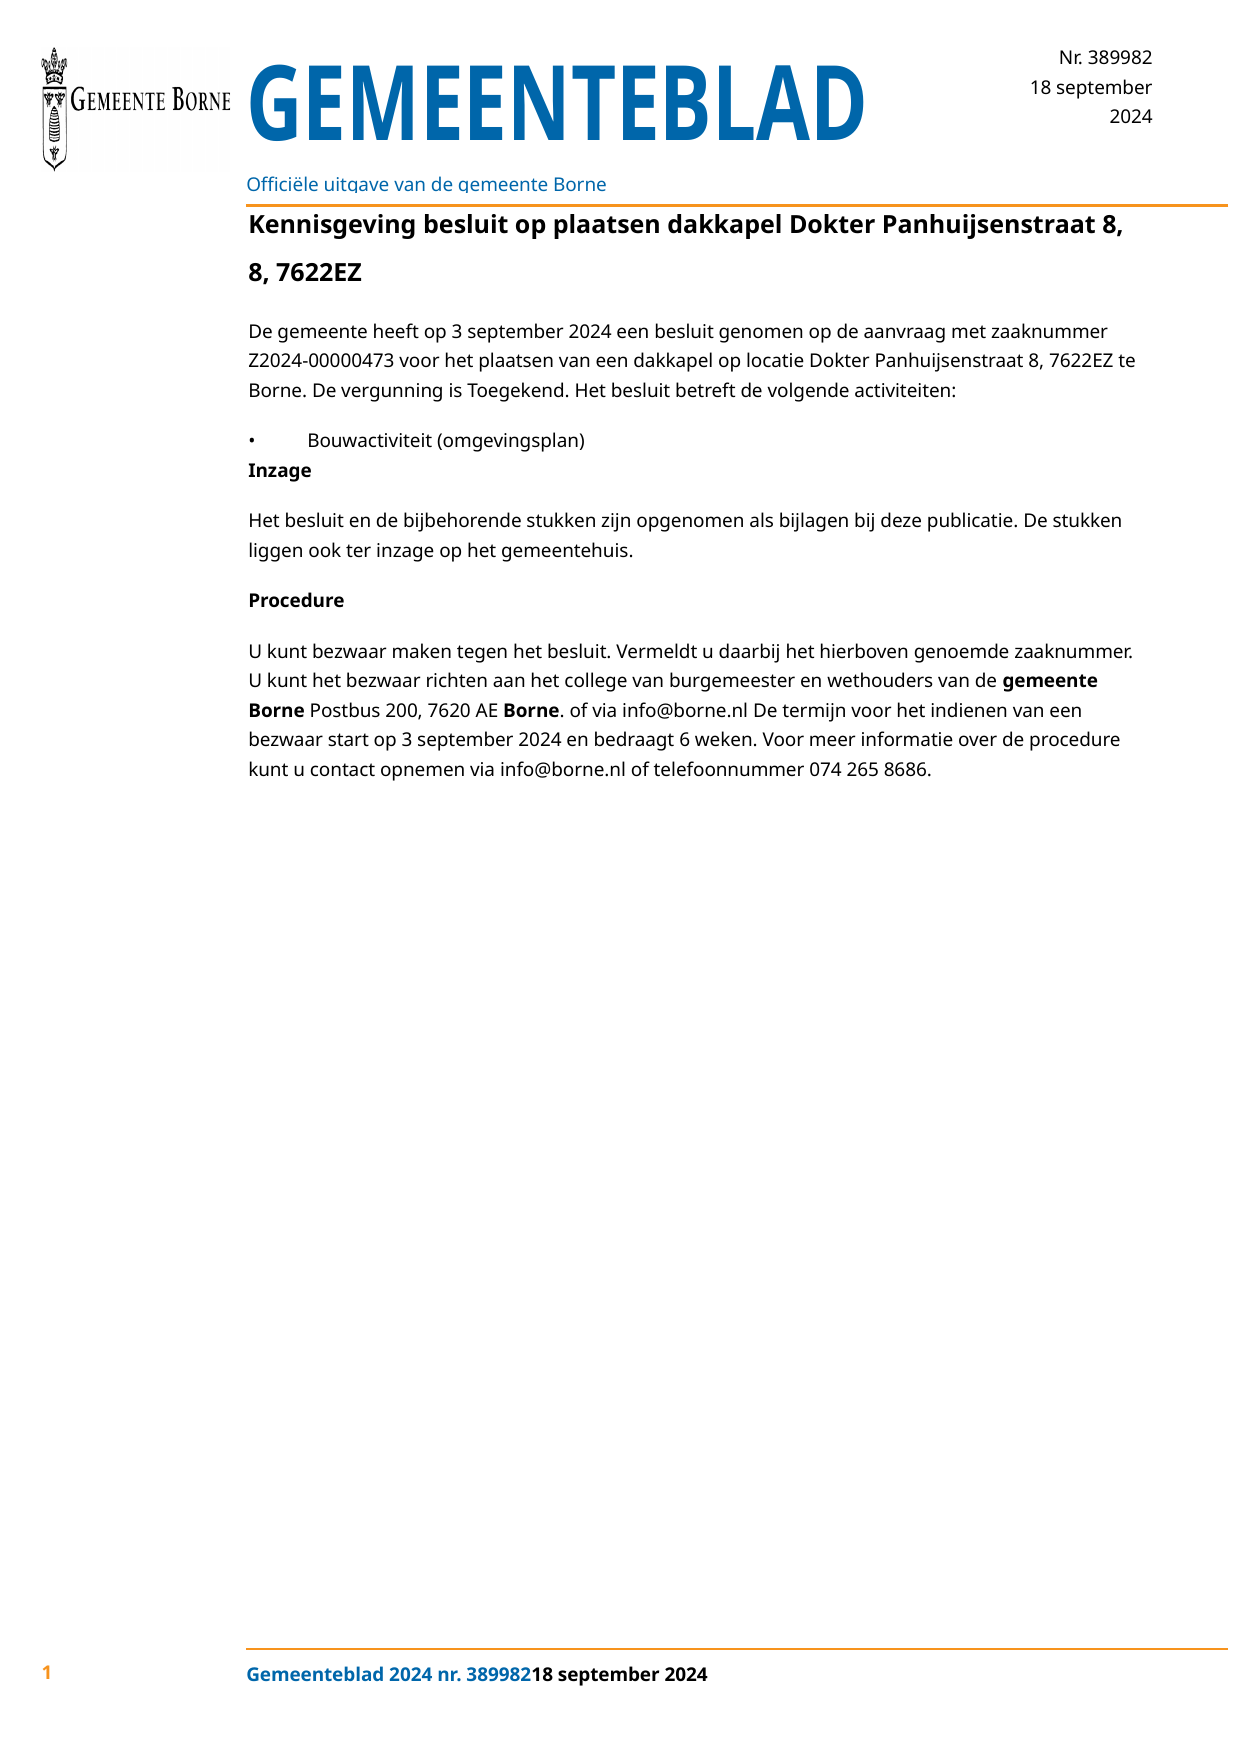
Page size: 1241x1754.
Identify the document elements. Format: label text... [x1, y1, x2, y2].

picture [41, 47, 231, 172]
text De gemeente heeft op 3 september 2024 een besluit genomen op de aanvraag met zaaknummer Z2024-00000473 voor het plaatsen van een dakkapel op locatie Dokter Panhuijsenstraat 8, 7622EZ te Borne. De vergunning is Toegekend. Het besluit betreft de volgende activiteiten: [248, 318, 1152, 403]
text U kunt bezwaar maken tegen het besluit. Vermeldt u daarbij het hierboven genoemde zaaknummer. U kunt het bezwaar richten aan het college van burgemeester en wethouders van de gemeente Borne Postbus 200, 7620 AE Borne. of via info@borne.nl De termijn voor het indienen van een bezwaar start op 3 september 2024 en bedraagt 6 weken. Voor meer informatie over de procedure kunt u contact opnemen via info@borne.nl of telefoonnummer 074 265 8686. [248, 638, 1152, 782]
text Inzage [248, 457, 1152, 483]
text Het besluit en de bijbehorende stukken zijn opgenomen als bijlagen bij deze publicatie. De stukken liggen ook ter inzage op het gemeentehuis. [248, 507, 1152, 563]
text Procedure [248, 587, 1152, 613]
list Bouwactiviteit (omgevingsplan) [248, 427, 1152, 453]
text Kennisgeving besluit op plaatsen dakkapel Dokter Panhuijsenstraat 8, 8, 7622EZ [248, 207, 1152, 288]
